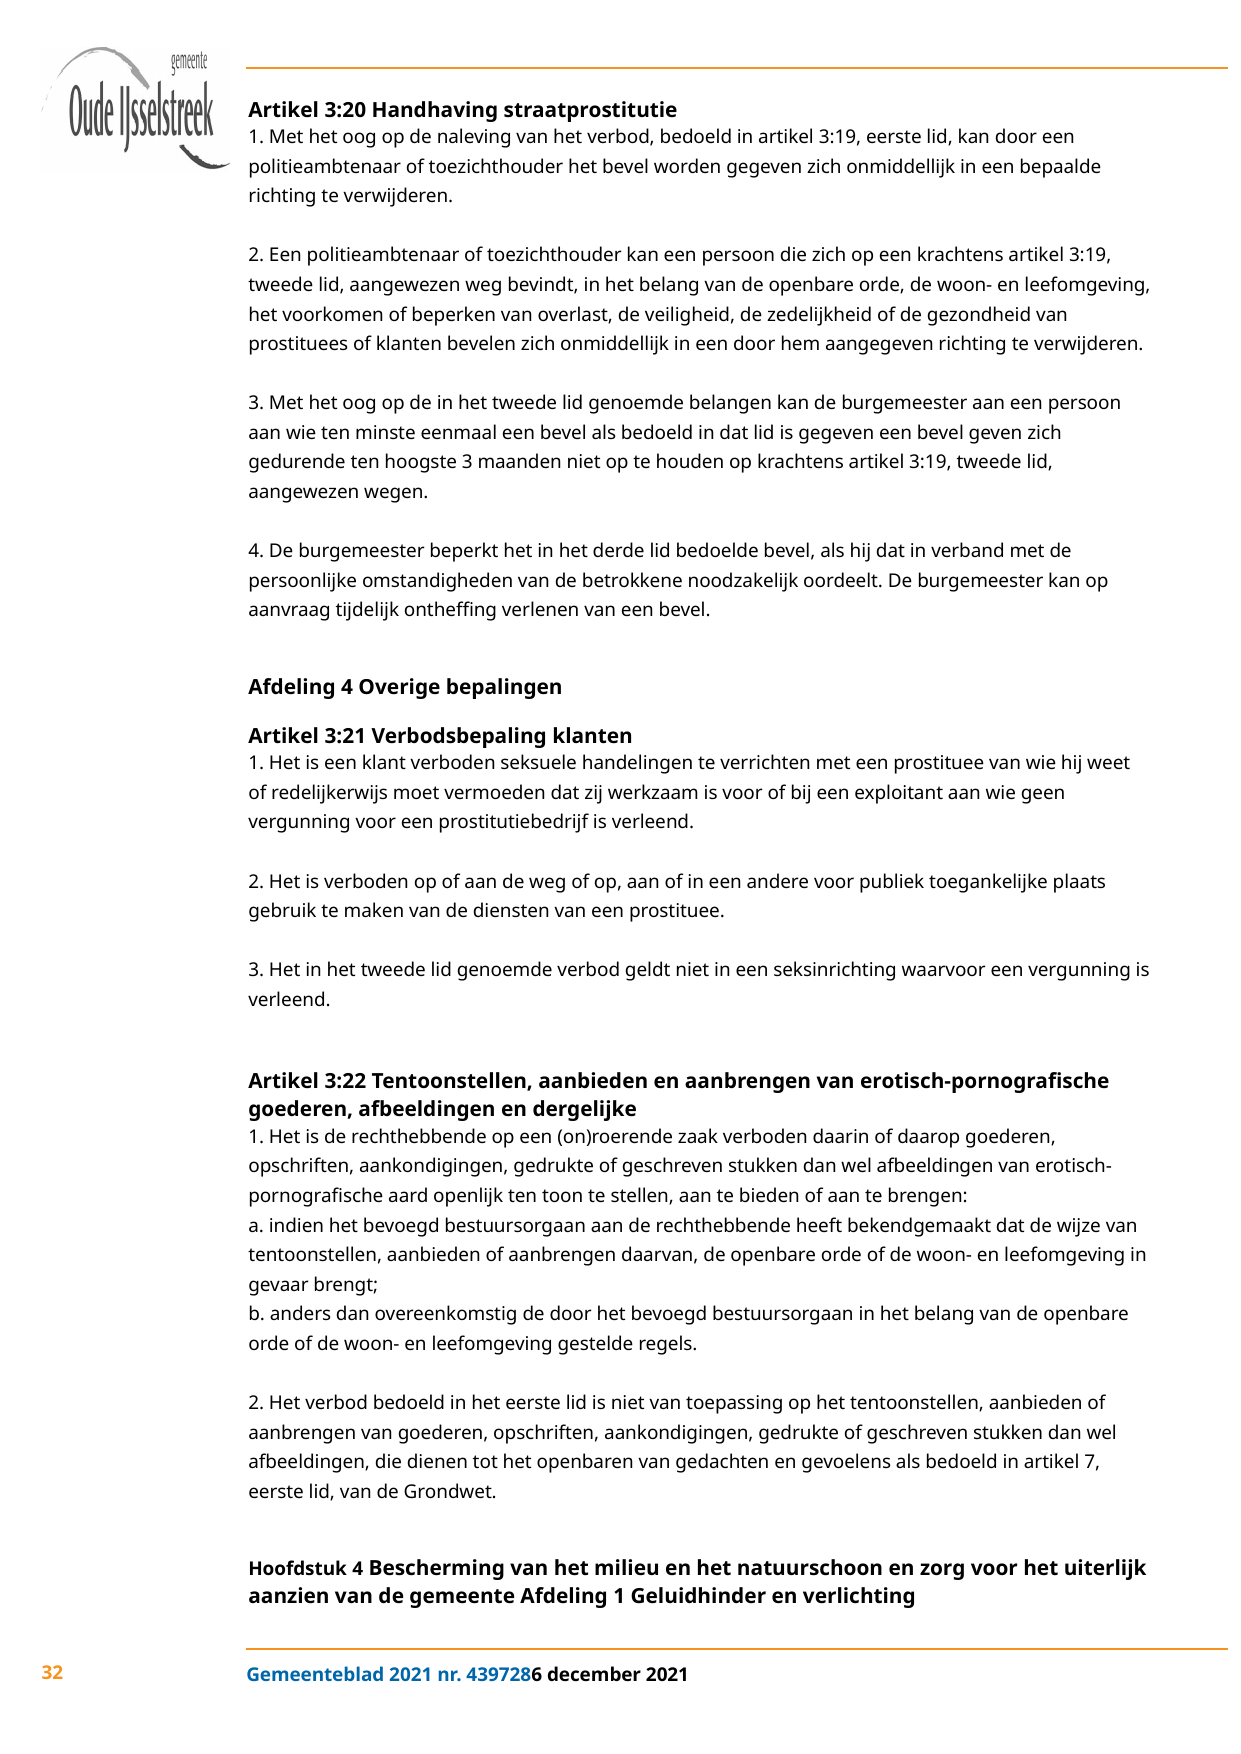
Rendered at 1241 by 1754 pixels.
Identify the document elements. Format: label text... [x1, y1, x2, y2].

text 1. Met het oog op de naleving van het verbod, bedoeld in artikel 3:19, eerste lid, kan door een politieambtenaar of toezichthouder het bevel worden gegeven zich onmiddellijk in een bepaalde richting te verwijderen. [248, 123, 1152, 208]
text Hoofdstuk 4 Bescherming van het milieu en het natuurschoon en zorg voor het uiterlijk aanzien van de gemeente Afdeling 1 Geluidhinder en verlichting [248, 1553, 1152, 1610]
text Artikel 3:22 Tentoonstellen, aanbieden en aanbrengen van erotisch-pornografische goederen, afbeeldingen en dergelijke [248, 1066, 1152, 1123]
text 2. Het is verboden op of aan de weg of op, aan of in een andere voor publiek toegankelijke plaats gebruik te maken van de diensten van een prostituee. [248, 868, 1152, 923]
text a. indien het bevoegd bestuursorgaan aan de rechthebbende heeft bekendgemaakt dat de wijze van tentoonstellen, aanbieden of aanbrengen daarvan, de openbare orde of de woon- en leefomgeving in gevaar brengt; [248, 1212, 1152, 1297]
text Artikel 3:21 Verbodsbepaling klanten [248, 721, 1152, 749]
text Artikel 3:20 Handhaving straatprostitutie [248, 95, 1152, 123]
picture [41, 47, 231, 172]
text 1. Het is de rechthebbende op een (on)roerende zaak verboden daarin of daarop goederen, opschriften, aankondigingen, gedrukte of geschreven stukken dan wel afbeeldingen van erotisch-pornografische aard openlijk ten toon te stellen, aan te bieden of aan te brengen: [248, 1123, 1152, 1208]
text 2. Het verbod bedoeld in het eerste lid is niet van toepassing op het tentoonstellen, aanbieden of aanbrengen van goederen, opschriften, aankondigingen, gedrukte of geschreven stukken dan wel afbeeldingen, die dienen tot het openbaren van gedachten en gevoelens als bedoeld in artikel 7, eerste lid, van de Grondwet. [248, 1389, 1152, 1504]
text Afdeling 4 Overige bepalingen [248, 672, 1152, 700]
text 2. Een politieambtenaar of toezichthouder kan een persoon die zich op een krachtens artikel 3:19, tweede lid, aangewezen weg bevindt, in het belang van de openbare orde, de woon- en leefomgeving, het voorkomen of beperken van overlast, de veiligheid, de zedelijkheid of de gezondheid van prostituees of klanten bevelen zich onmiddellijk in een door hem aangegeven richting te verwijderen. [248, 242, 1152, 356]
text b. anders dan overeenkomstig de door het bevoegd bestuursorgaan in het belang van de openbare orde of de woon- en leefomgeving gestelde regels. [248, 1301, 1152, 1356]
text 3. Het in het tweede lid genoemde verbod geldt niet in een seksinrichting waarvoor een vergunning is verleend. [248, 957, 1152, 1012]
text 3. Met het oog op de in het tweede lid genoemde belangen kan de burgemeester aan een persoon aan wie ten minste eenmaal een bevel als bedoeld in dat lid is gegeven een bevel geven zich gedurende ten hoogste 3 maanden niet op te houden op krachtens artikel 3:19, tweede lid, aangewezen wegen. [248, 389, 1152, 504]
text 1. Het is een klant verboden seksuele handelingen te verrichten met een prostituee van wie hij weet of redelijkerwijs moet vermoeden dat zij werkzaam is voor of bij een exploitant aan wie geen vergunning voor een prostitutiebedrijf is verleend. [248, 749, 1152, 834]
text 4. De burgemeester beperkt het in het derde lid bedoelde bevel, als hij dat in verband met de persoonlijke omstandigheden van de betrokkene noodzakelijk oordeelt. De burgemeester kan op aanvraag tijdelijk ontheffing verlenen van een bevel. [248, 537, 1152, 622]
